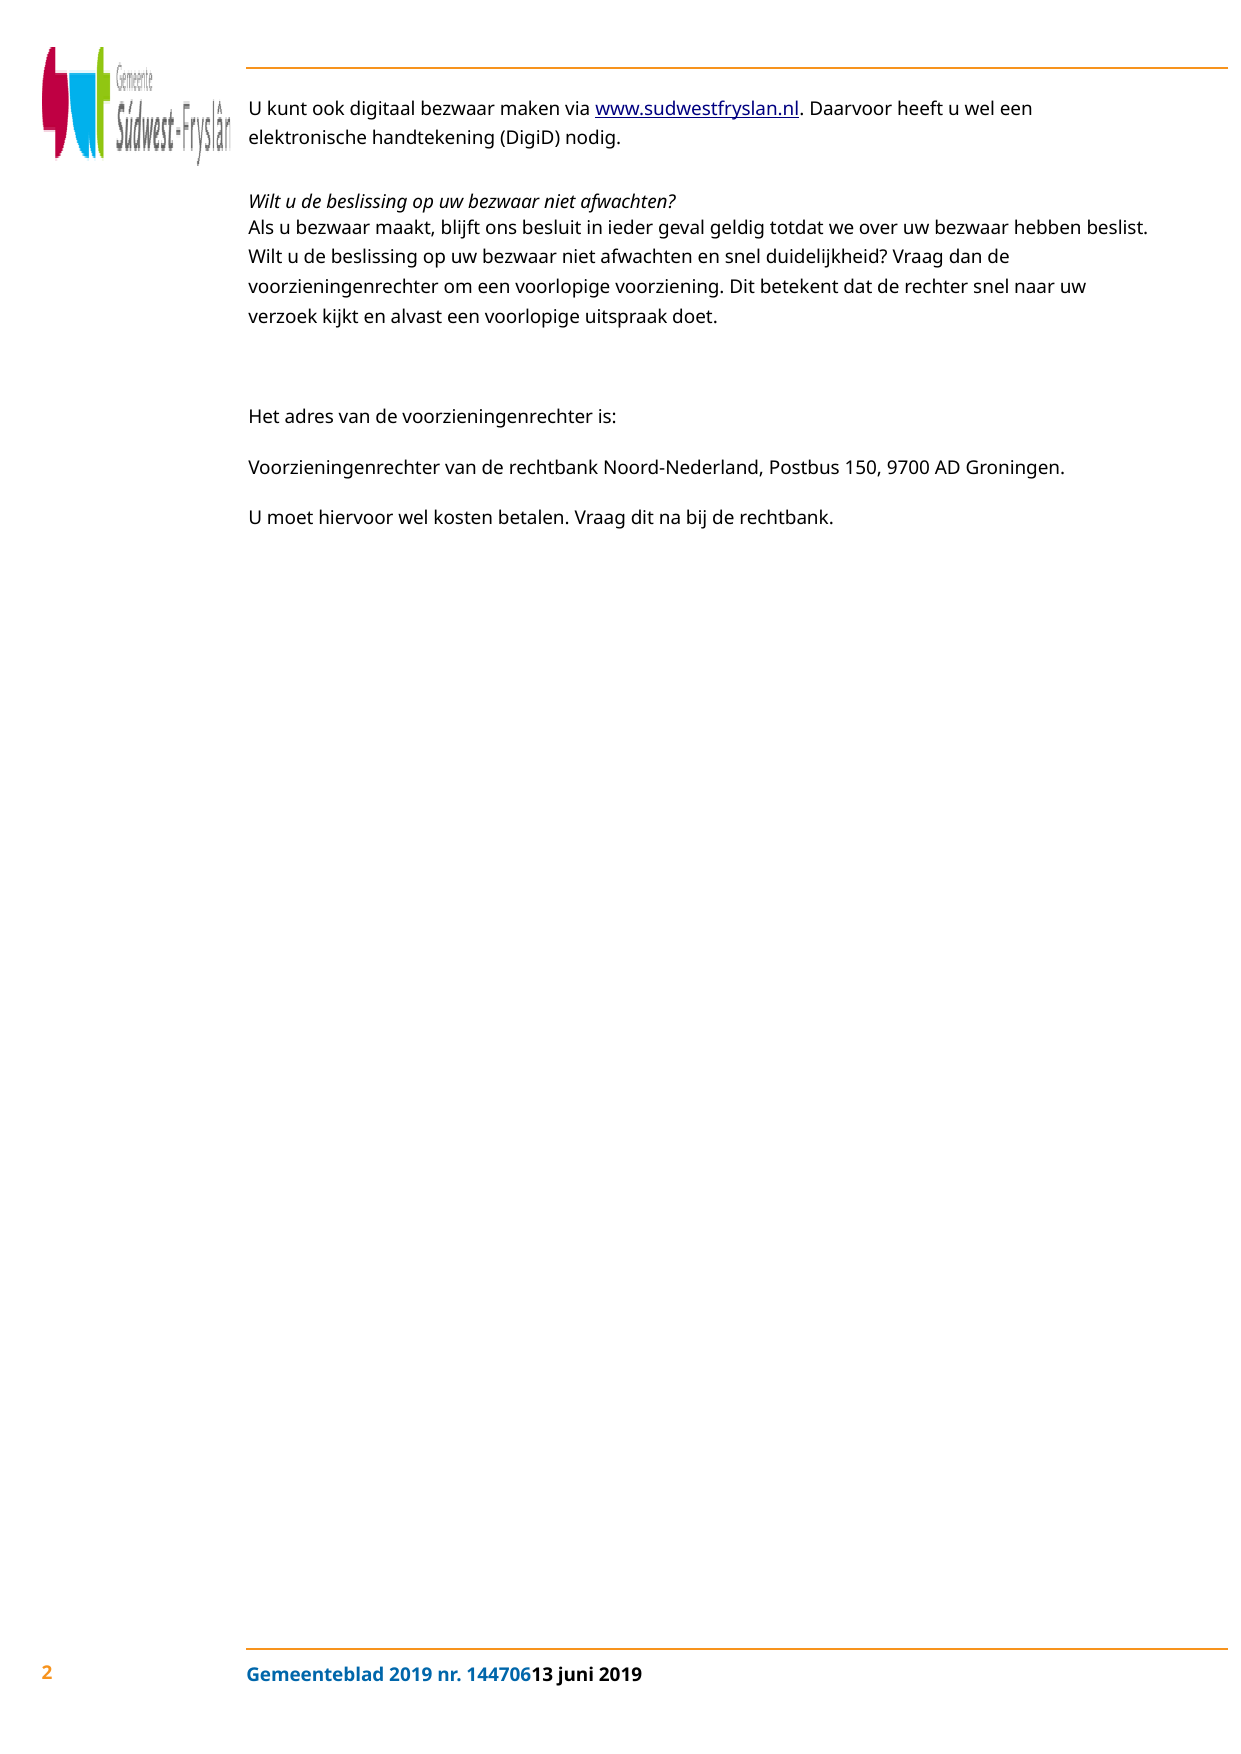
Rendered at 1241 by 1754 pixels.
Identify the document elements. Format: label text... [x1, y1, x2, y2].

text U kunt ook digitaal bezwaar maken via www.sudwestfryslan.nl. Daarvoor heeft u wel een elektronische handtekening (DigiD) nodig. [248, 95, 1152, 150]
picture [41, 47, 231, 172]
text Als u bezwaar maakt, blijft ons besluit in ieder geval geldig totdat we over uw bezwaar hebben beslist. Wilt u de beslissing op uw bezwaar niet afwachten en snel duidelijkheid? Vraag dan de voorzieningenrechter om een voorlopige voorziening. Dit betekent dat de rechter snel naar uw verzoek kijkt en alvast een voorlopige uitspraak doet. [248, 214, 1152, 328]
text Het adres van de voorzieningenrechter is: [248, 404, 1152, 429]
text U moet hiervoor wel kosten betalen. Vraag dit na bij de rechtbank. [248, 504, 1152, 530]
text Wilt u de beslissing op uw bezwaar niet afwachten? [248, 188, 1152, 214]
text Voorzieningenrechter van de rechtbank Noord-Nederland, Postbus 150, 9700 AD Groningen. [248, 454, 1152, 480]
